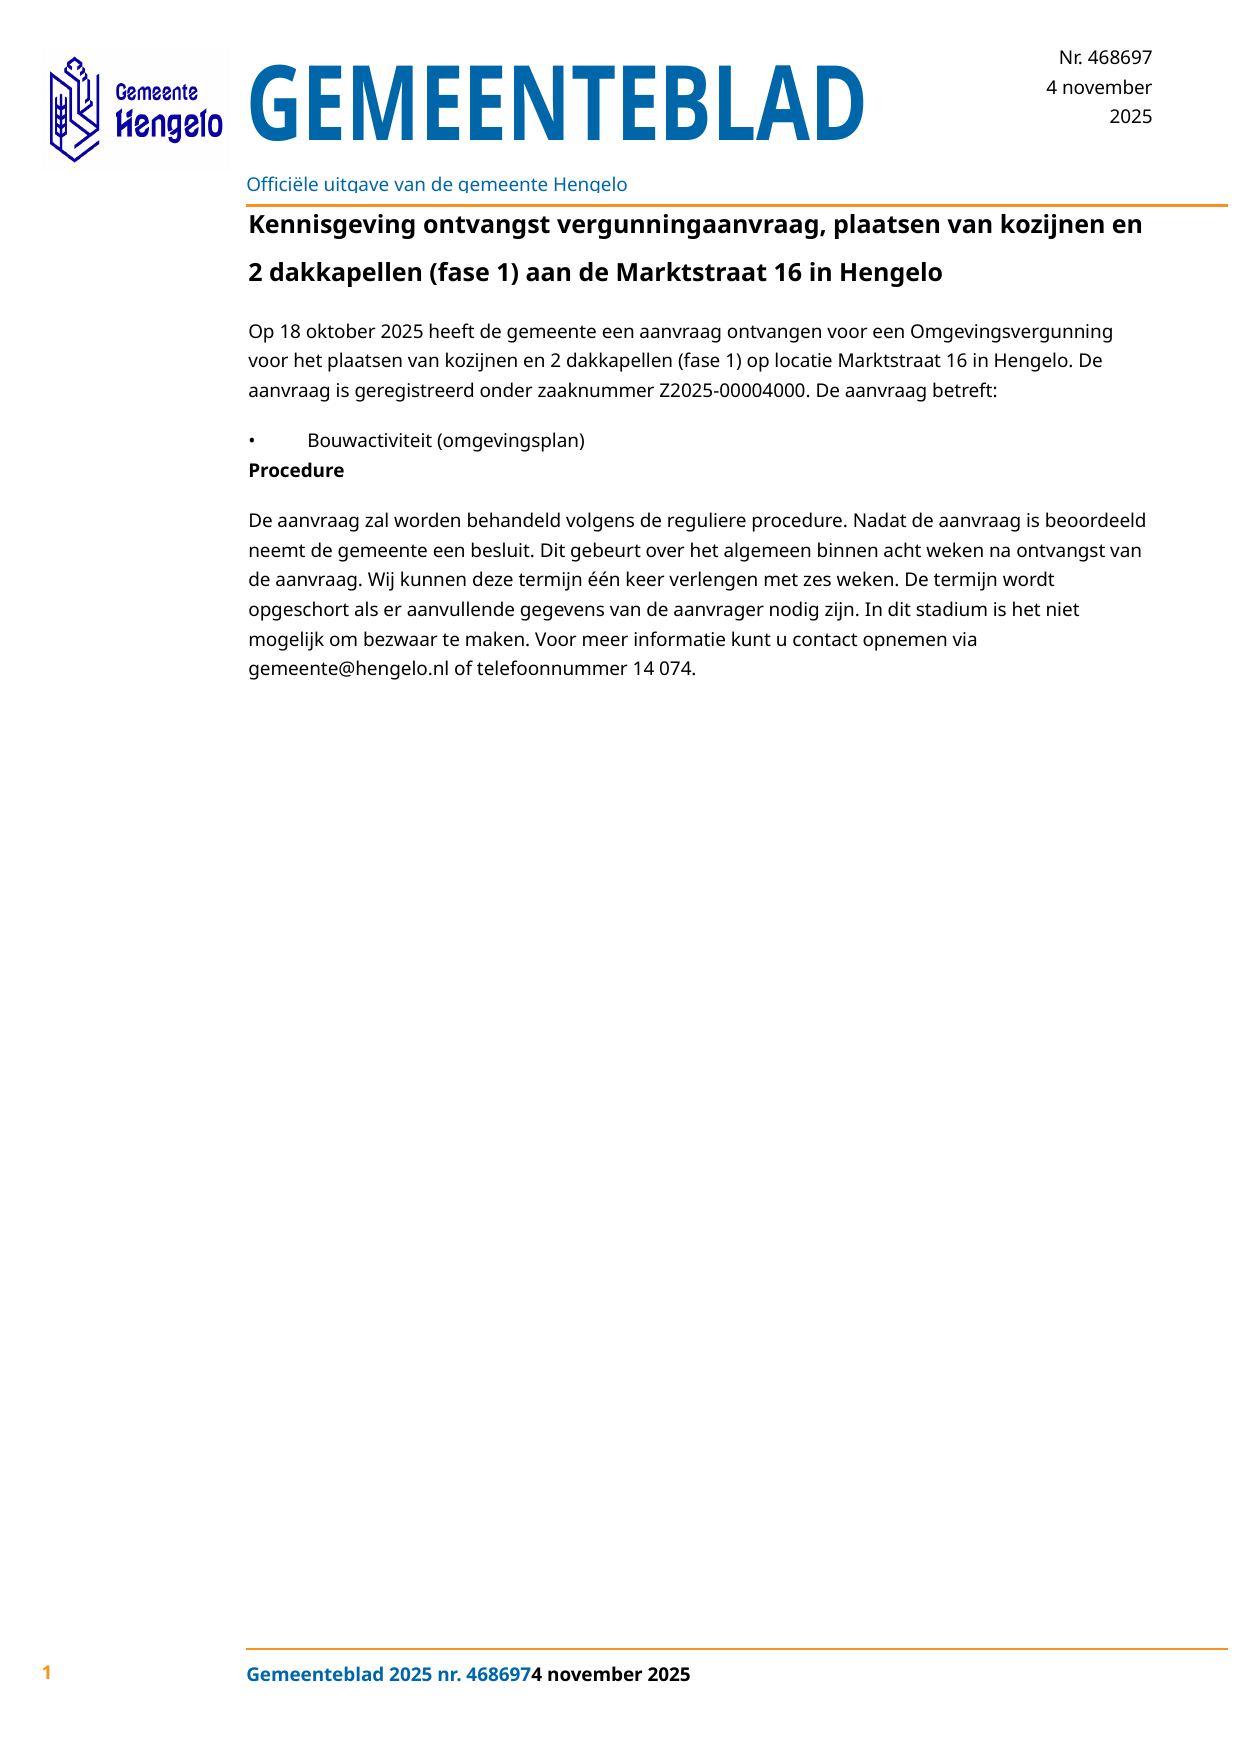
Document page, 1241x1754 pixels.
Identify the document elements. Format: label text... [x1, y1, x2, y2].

text Op 18 oktober 2025 heeft de gemeente een aanvraag ontvangen voor een Omgevingsvergunning voor het plaatsen van kozijnen en 2 dakkapellen (fase 1) op locatie Marktstraat 16 in Hengelo. De aanvraag is geregistreerd onder zaaknummer Z2025-00004000. De aanvraag betreft: [248, 318, 1152, 403]
picture [41, 47, 231, 172]
text Kennisgeving ontvangst vergunningaanvraag, plaatsen van kozijnen en 2 dakkapellen (fase 1) aan de Marktstraat 16 in Hengelo [248, 207, 1152, 288]
text Procedure [248, 457, 1152, 483]
list Bouwactiviteit (omgevingsplan) [248, 427, 1152, 453]
text De aanvraag zal worden behandeld volgens de reguliere procedure. Nadat de aanvraag is beoordeeld neemt de gemeente een besluit. Dit gebeurt over het algemeen binnen acht weken na ontvangst van de aanvraag. Wij kunnen deze termijn één keer verlengen met zes weken. De termijn wordt opgeschort als er aanvullende gegevens van de aanvrager nodig zijn. In dit stadium is het niet mogelijk om bezwaar te maken. Voor meer informatie kunt u contact opnemen via gemeente@hengelo.nl of telefoonnummer 14 074. [248, 507, 1152, 681]
